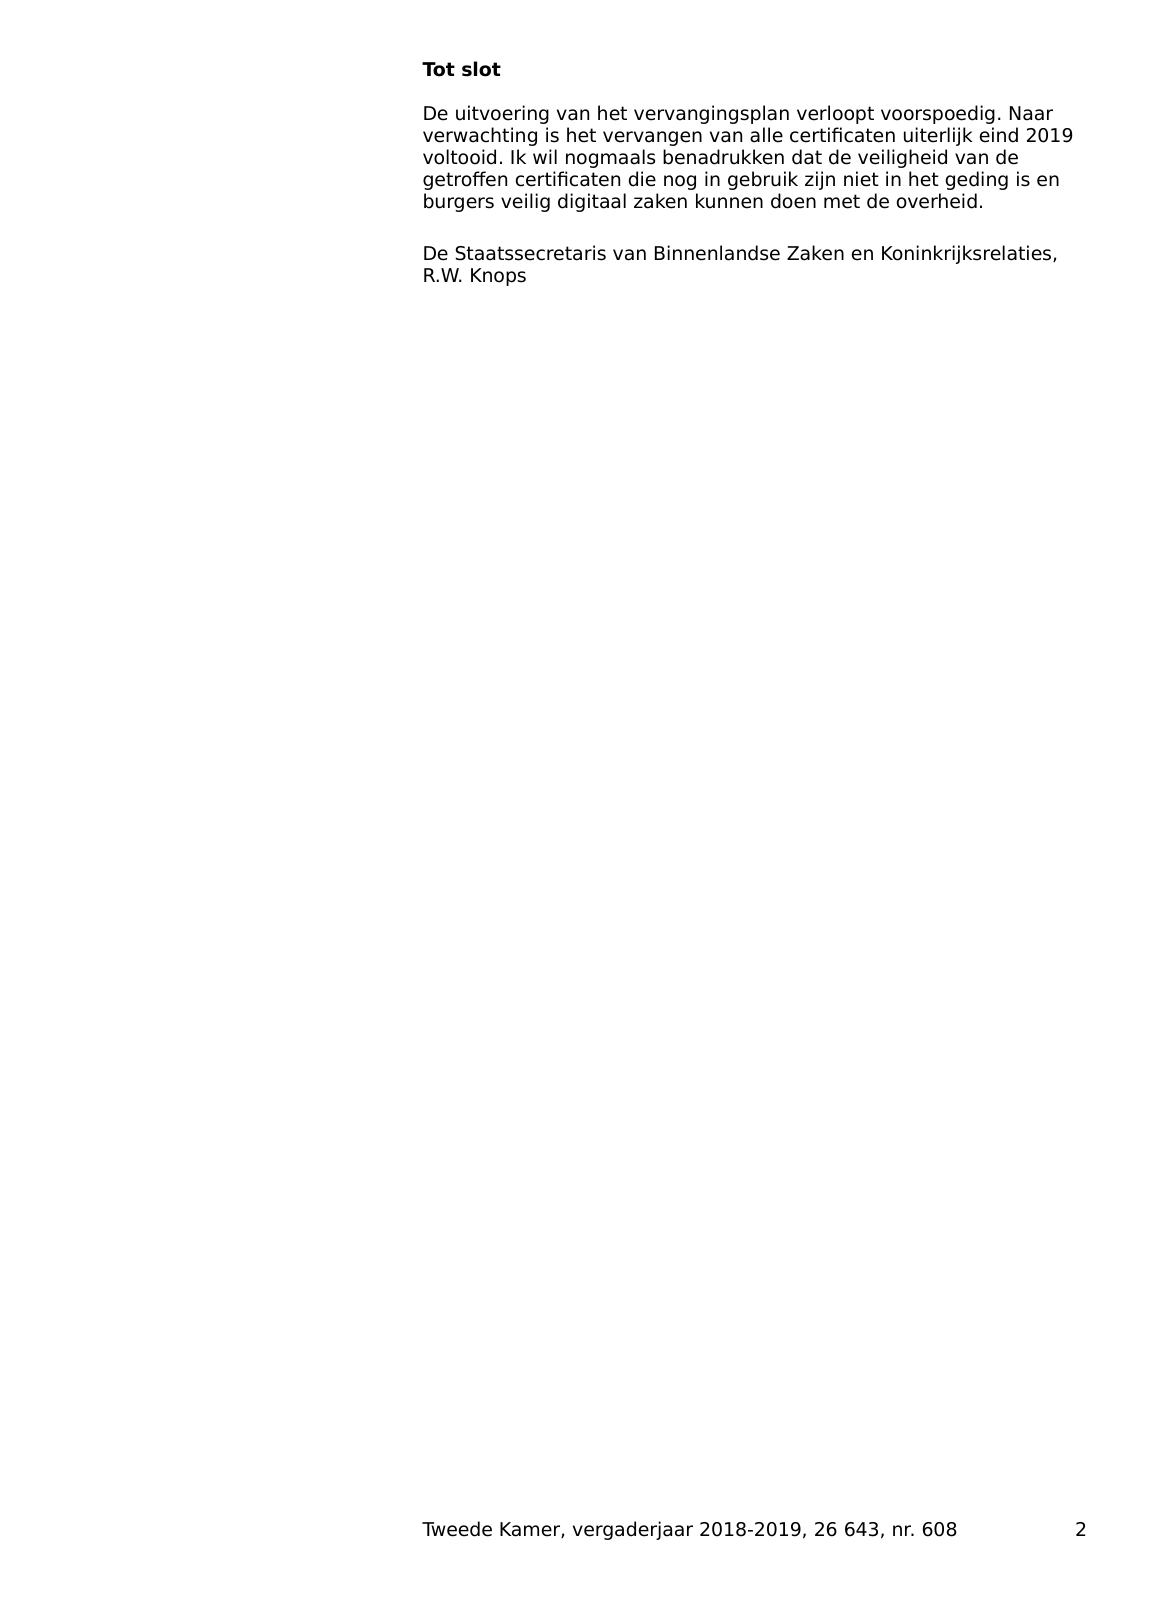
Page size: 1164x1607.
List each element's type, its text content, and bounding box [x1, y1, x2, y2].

subtitle Tot slot [422, 59, 1087, 81]
text De uitvoering van het vervangingsplan verloopt voorspoedig. Naar verwachting is het vervangen van alle certificaten uiterlijk eind 2019 voltooid. Ik wil nogmaals benadrukken dat de veiligheid van de getroffen certificaten die nog in gebruik zijn niet in het geding is en burgers veilig digitaal zaken kunnen doen met de overheid. [422, 103, 1087, 213]
text De Staatssecretaris van Binnenlandse Zaken en Koninkrijksrelaties, R.W. Knops [422, 243, 1087, 287]
